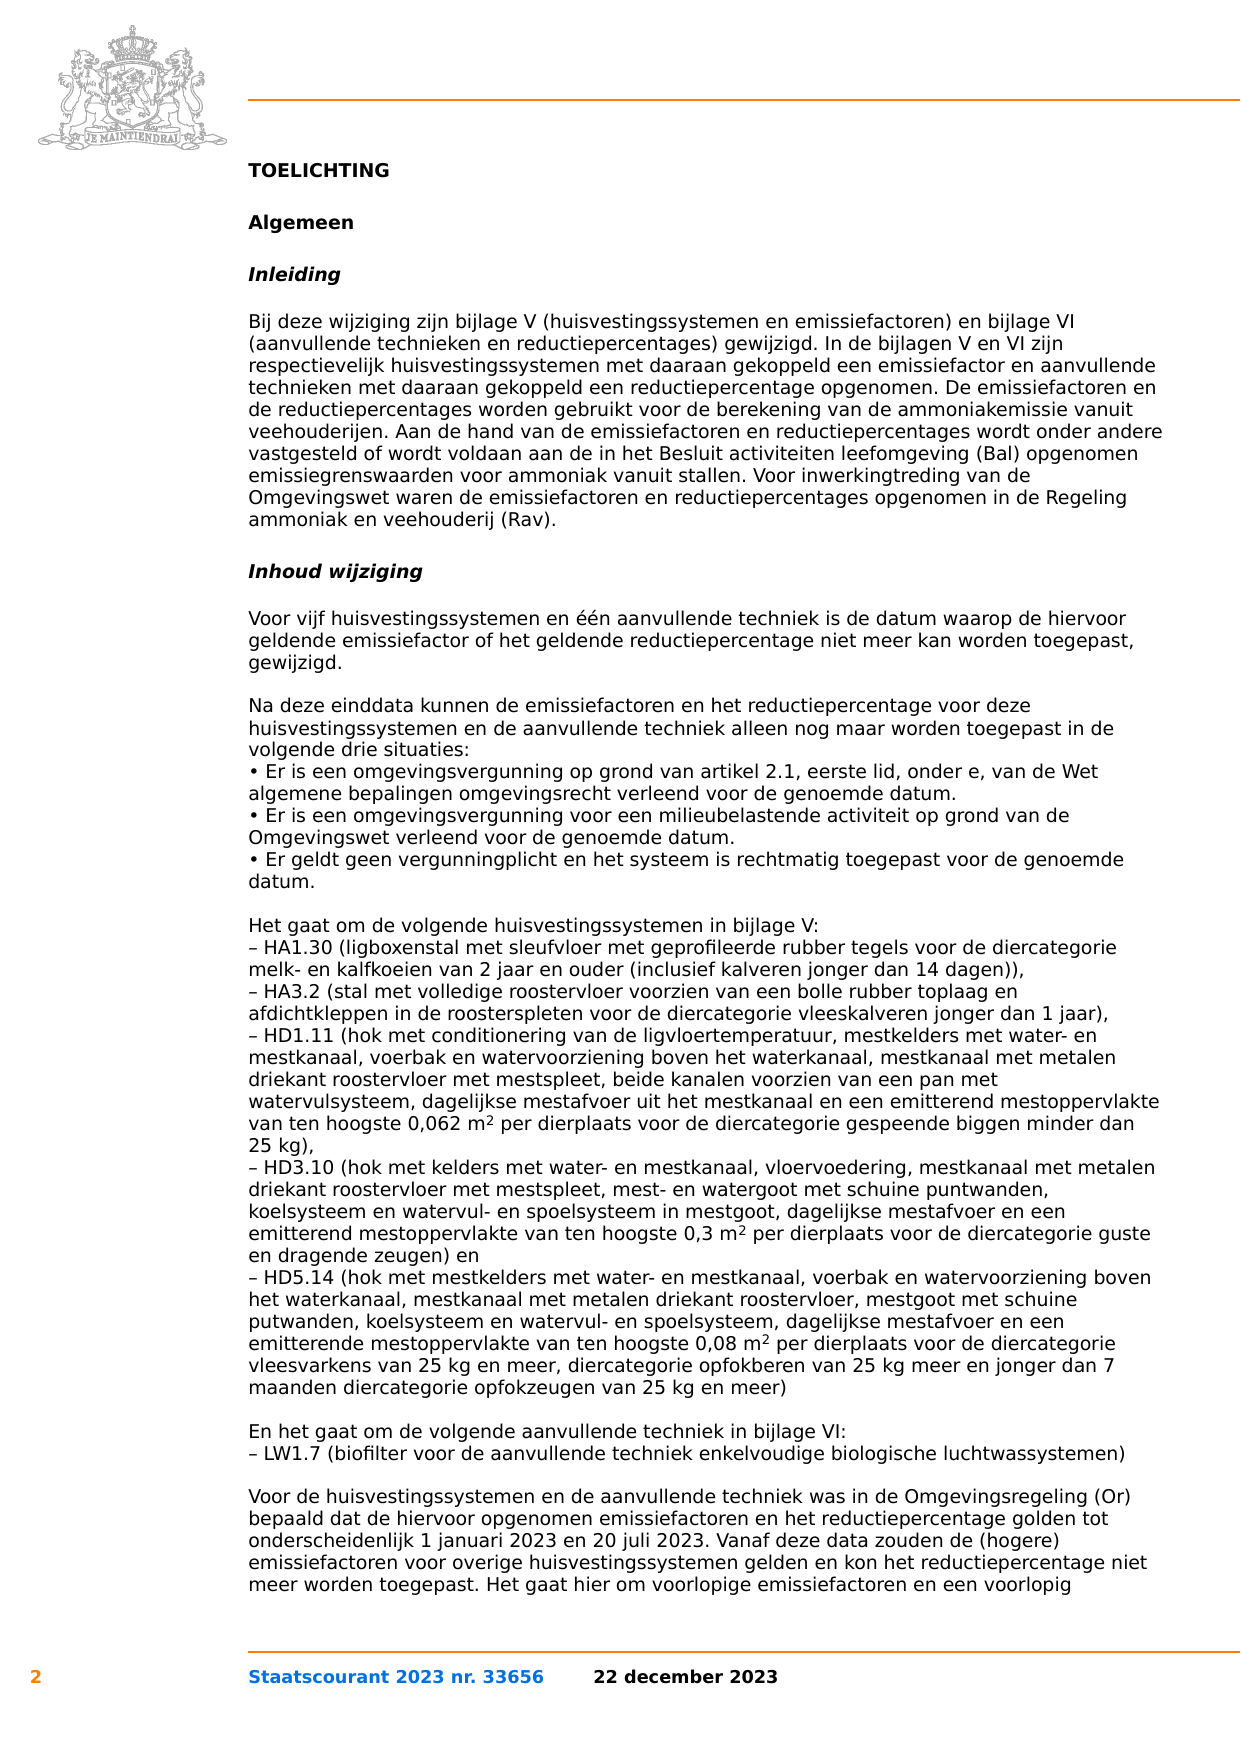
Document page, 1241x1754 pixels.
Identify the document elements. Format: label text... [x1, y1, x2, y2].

subtitle TOELICHTING [248, 160, 1163, 182]
text – HA3.2 (stal met volledige roostervloer voorzien van een bolle rubber toplaag en afdichtkleppen in de roosterspleten voor de diercategorie vleeskalveren jonger dan 1 jaar), [248, 981, 1163, 1025]
picture [38, 25, 227, 150]
text – HD5.14 (hok met mestkelders met water- en mestkanaal, voerbak en watervoorziening boven het waterkanaal, mestkanaal met metalen driekant roostervloer, mestgoot met schuine putwanden, koelsysteem en watervul- en spoelsysteem, dagelijkse mestafvoer en een emitterende mestoppervlakte van ten hoogste 0,08 m2 per dierplaats voor de diercategorie vleesvarkens van 25 kg en meer, diercategorie opfokberen van 25 kg meer en jonger dan 7 maanden diercategorie opfokzeugen van 25 kg en meer) [248, 1267, 1163, 1399]
text – LW1.7 (biofilter voor de aanvullende techniek enkelvoudige biologische luchtwassystemen) [248, 1442, 1163, 1464]
text • Er geldt geen vergunningplicht en het systeem is rechtmatig toegepast voor de genoemde datum. [248, 849, 1163, 893]
text Voor vijf huisvestingssystemen en één aanvullende techniek is de datum waarop de hiervoor geldende emissiefactor of het geldende reductiepercentage niet meer kan worden toegepast, gewijzigd. [248, 608, 1163, 673]
text Het gaat om de volgende huisvestingssystemen in bijlage V: [248, 915, 1163, 937]
text Voor de huisvestingssystemen en de aanvullende techniek was in de Omgevingsregeling (Or) bepaald dat de hiervoor opgenomen emissiefactoren en het reductiepercentage golden tot onderscheidenlijk 1 januari 2023 en 20 juli 2023. Vanaf deze data zouden de (hogere) emissiefactoren voor overige huisvestingssystemen gelden en kon het reductiepercentage niet meer worden toegepast. Het gaat hier om voorlopige emissiefactoren en een voorlopig [248, 1486, 1163, 1596]
text Na deze einddata kunnen de emissiefactoren en het reductiepercentage voor deze huisvestingssystemen en de aanvullende techniek alleen nog maar worden toegepast in de volgende drie situaties: [248, 695, 1163, 761]
subtitle Inhoud wijziging [248, 561, 1163, 583]
subtitle Algemeen [248, 212, 1163, 234]
text Bij deze wijziging zijn bijlage V (huisvestingssystemen en emissiefactoren) en bijlage VI (aanvullende technieken en reductiepercentages) gewijzigd. In de bijlagen V en VI zijn respectievelijk huisvestingssystemen met daaraan gekoppeld een emissiefactor en aanvullende technieken met daaraan gekoppeld een reductiepercentage opgenomen. De emissiefactoren en de reductiepercentages worden gebruikt voor de berekening van de ammoniakemissie vanuit veehouderijen. Aan de hand van de emissiefactoren en reductiepercentages wordt onder andere vastgesteld of wordt voldaan aan de in het Besluit activiteiten leefomgeving (Bal) opgenomen emissiegrenswaarden voor ammoniak vanuit stallen. Voor inwerkingtreding van de Omgevingswet waren de emissiefactoren en reductiepercentages opgenomen in de Regeling ammoniak en veehouderij (Rav). [248, 311, 1163, 531]
text – HA1.30 (ligboxenstal met sleufvloer met geprofileerde rubber tegels voor de diercategorie melk- en kalfkoeien van 2 jaar en ouder (inclusief kalveren jonger dan 14 dagen)), [248, 937, 1163, 981]
subtitle Inleiding [248, 264, 1163, 286]
text • Er is een omgevingsvergunning op grond van artikel 2.1, eerste lid, onder e, van de Wet algemene bepalingen omgevingsrecht verleend voor de genoemde datum. [248, 761, 1163, 805]
text – HD3.10 (hok met kelders met water- en mestkanaal, vloervoedering, mestkanaal met metalen driekant roostervloer met mestspleet, mest- en watergoot met schuine puntwanden, koelsysteem en watervul- en spoelsysteem in mestgoot, dagelijkse mestafvoer en een emitterend mestoppervlakte van ten hoogste 0,3 m2 per dierplaats voor de diercategorie guste en dragende zeugen) en [248, 1157, 1163, 1267]
text – HD1.11 (hok met conditionering van de ligvloertemperatuur, mestkelders met water- en mestkanaal, voerbak en watervoorziening boven het waterkanaal, mestkanaal met metalen driekant roostervloer met mestspleet, beide kanalen voorzien van een pan met watervulsysteem, dagelijkse mestafvoer uit het mestkanaal en een emitterend mestoppervlakte van ten hoogste 0,062 m2 per dierplaats voor de diercategorie gespeende biggen minder dan 25 kg), [248, 1025, 1163, 1157]
text En het gaat om de volgende aanvullende techniek in bijlage VI: [248, 1421, 1163, 1442]
text • Er is een omgevingsvergunning voor een milieubelastende activiteit op grond van de Omgevingswet verleend voor de genoemde datum. [248, 805, 1163, 849]
